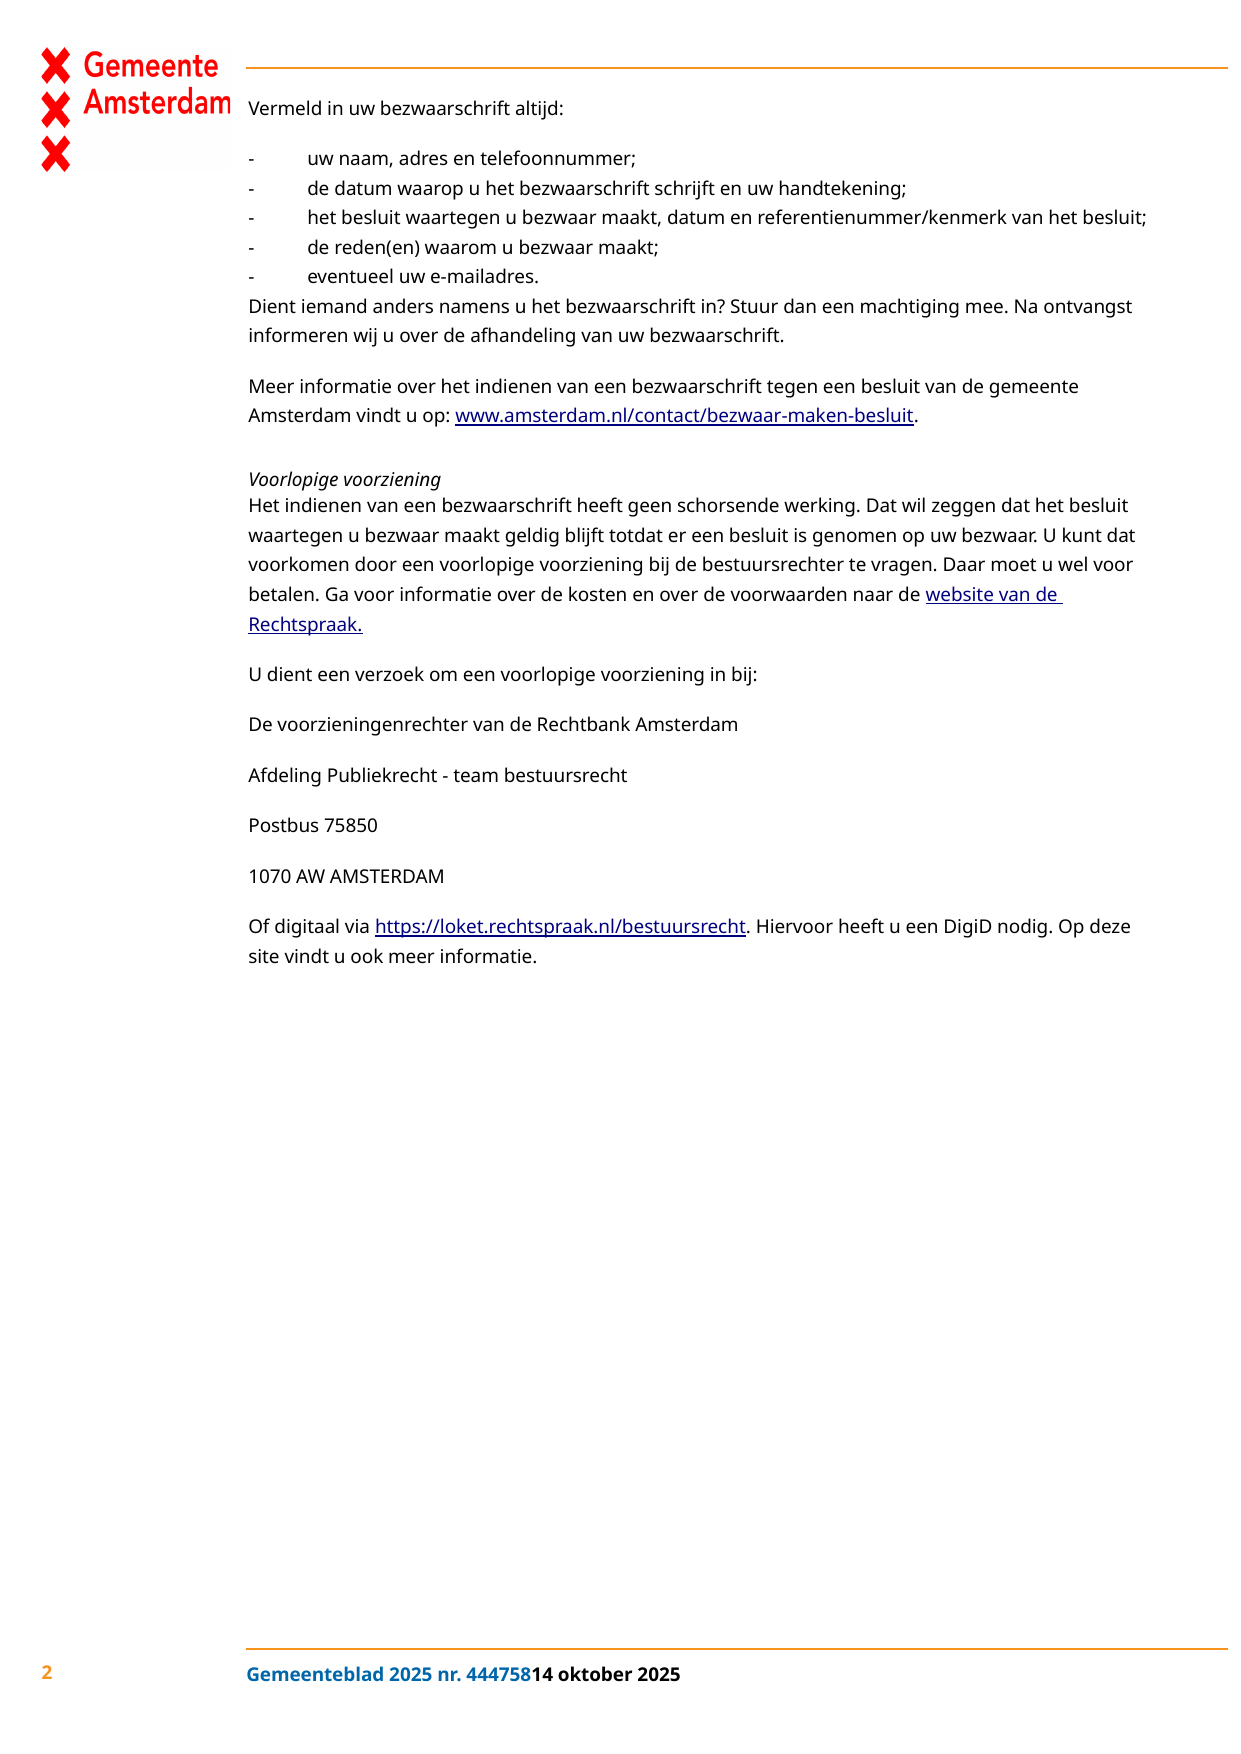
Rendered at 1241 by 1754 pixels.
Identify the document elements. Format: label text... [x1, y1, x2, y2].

text U dient een verzoek om een voorlopige voorziening in bij: [248, 661, 1152, 687]
picture [41, 47, 231, 172]
text Voorlopige voorziening [248, 467, 1152, 492]
list de reden(en) waarom u bezwaar maakt; [248, 234, 1152, 260]
text De voorzieningenrechter van de Rechtbank Amsterdam [248, 712, 1152, 737]
text Dient iemand anders namens u het bezwaarschrift in? Stuur dan een machtiging mee. Na ontvangst informeren wij u over de afhandeling van uw bezwaarschrift. [248, 293, 1152, 348]
text Of digitaal via https://loket.rechtspraak.nl/bestuursrecht. Hiervoor heeft u een DigiD nodig. Op deze site vindt u ook meer informatie. [248, 913, 1152, 968]
text Afdeling Publiekrecht - team bestuursrecht [248, 762, 1152, 788]
list uw naam, adres en telefoonnummer; [248, 145, 1152, 171]
text 1070 AW AMSTERDAM [248, 863, 1152, 888]
text Postbus 75850 [248, 812, 1152, 838]
list het besluit waartegen u bezwaar maakt, datum en referentienummer/kenmerk van het besluit; [248, 204, 1152, 230]
text Meer informatie over het indienen van een bezwaarschrift tegen een besluit van de gemeente Amsterdam vindt u op: www.amsterdam.nl/contact/bezwaar-maken-besluit. [248, 373, 1152, 428]
list eventueel uw e-mailadres. [248, 263, 1152, 289]
text Vermeld in uw bezwaarschrift altijd: [248, 95, 1152, 121]
text Het indienen van een bezwaarschrift heeft geen schorsende werking. Dat wil zeggen dat het besluit waartegen u bezwaar maakt geldig blijft totdat er een besluit is genomen op uw bezwaar. U kunt dat voorkomen door een voorlopige voorziening bij de bestuursrechter te vragen. Daar moet u wel voor betalen. Ga voor informatie over de kosten en over de voorwaarden naar de website van de Rechtspraak. [248, 492, 1152, 636]
list de datum waarop u het bezwaarschrift schrijft en uw handtekening; [248, 175, 1152, 201]
